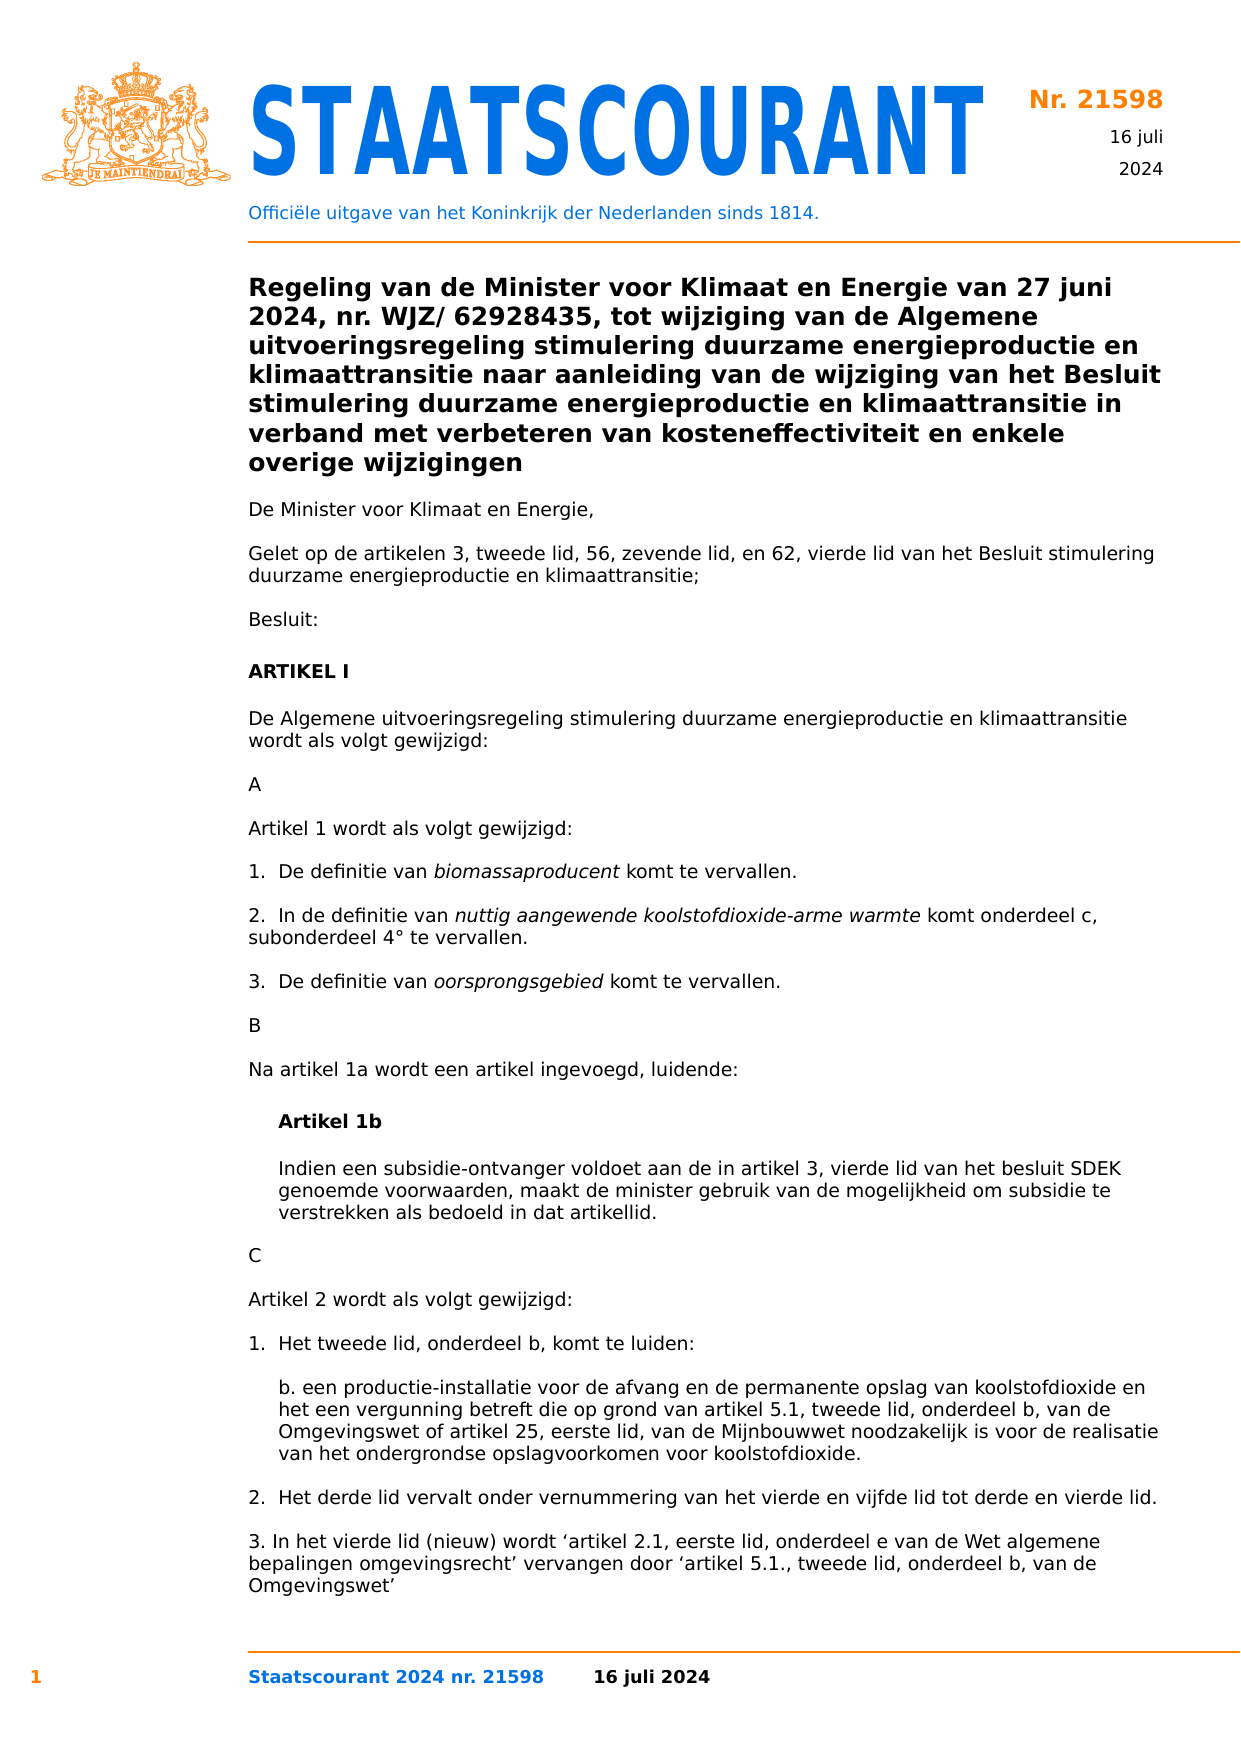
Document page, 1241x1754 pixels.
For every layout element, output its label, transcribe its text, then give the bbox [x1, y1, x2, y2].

text Gelet op de artikelen 3, tweede lid, 56, zevende lid, en 62, vierde lid van het Besluit stimulering duurzame energieproductie en klimaattransitie; [248, 543, 1163, 587]
text 2. Het derde lid vervalt onder vernummering van het vierde en vijfde lid tot derde en vierde lid. [248, 1487, 1163, 1509]
subtitle Regeling van de Minister voor Klimaat en Energie van 27 juni 2024, nr. WJZ/ 62928435, tot wijziging van de Algemene uitvoeringsregeling stimulering duurzame energieproductie en klimaattransitie naar aanleiding van de wijziging van het Besluit stimulering duurzame energieproductie en klimaattransitie in verband met verbeteren van kosteneffectiviteit en enkele overige wijzigingen [248, 273, 1163, 477]
text Na artikel 1a wordt een artikel ingevoegd, luidende: [248, 1059, 1163, 1081]
table_header STAATSCOURANT [248, 62, 998, 203]
text 2. In de definitie van nuttig aangewende koolstofdioxide-arme warmte komt onderdeel c, subonderdeel 4° te vervallen. [248, 905, 1163, 949]
text 1. De definitie van biomassaproducent komt te vervallen. [248, 861, 1163, 883]
table_cell Officiële uitgave van het Koninkrijk der Nederlanden sinds 1814. [248, 203, 1240, 241]
picture [41, 62, 231, 186]
table_cell 2024 [998, 153, 1240, 203]
text De Algemene uitvoeringsregeling stimulering duurzame energieproductie en klimaattransitie wordt als volgt gewijzigd: [248, 708, 1163, 752]
table_header [25, 62, 248, 241]
text B [248, 1015, 1163, 1037]
text b. een productie-installatie voor de afvang en de permanente opslag van koolstofdioxide en het een vergunning betreft die op grond van artikel 5.1, tweede lid, onderdeel b, van de Omgevingswet of artikel 25, eerste lid, van de Mijnbouwwet noodzakelijk is voor de realisatie van het ondergrondse opslagvoorkomen voor koolstofdioxide. [278, 1377, 1163, 1465]
table_cell 16 juli [998, 121, 1240, 153]
text C [248, 1245, 1163, 1267]
text De Minister voor Klimaat en Energie, [248, 499, 1163, 521]
text A [248, 773, 1163, 796]
subtitle ARTIKEL I [248, 661, 1163, 683]
text Indien een subsidie-ontvanger voldoet aan de in artikel 3, vierde lid van het besluit SDEK genoemde voorwaarden, maakt de minister gebruik van de mogelijkheid om subsidie te verstrekken als bedoeld in dat artikellid. [278, 1158, 1163, 1223]
text Artikel 2 wordt als volgt gewijzigd: [248, 1289, 1163, 1311]
text 3. De definitie van oorsprongsgebied komt te vervallen. [248, 971, 1163, 993]
text Besluit: [248, 609, 1163, 631]
text Artikel 1 wordt als volgt gewijzigd: [248, 817, 1163, 839]
subtitle Artikel 1b [278, 1111, 1163, 1133]
text 3. In het vierde lid (nieuw) wordt ‘artikel 2.1, eerste lid, onderdeel e van de Wet algemene bepalingen omgevingsrecht’ vervangen door ‘artikel 5.1., tweede lid, onderdeel b, van de Omgevingswet’ [248, 1531, 1163, 1597]
text 1. Het tweede lid, onderdeel b, komt te luiden: [248, 1333, 1163, 1355]
table_header Nr. 21598 [998, 62, 1240, 121]
